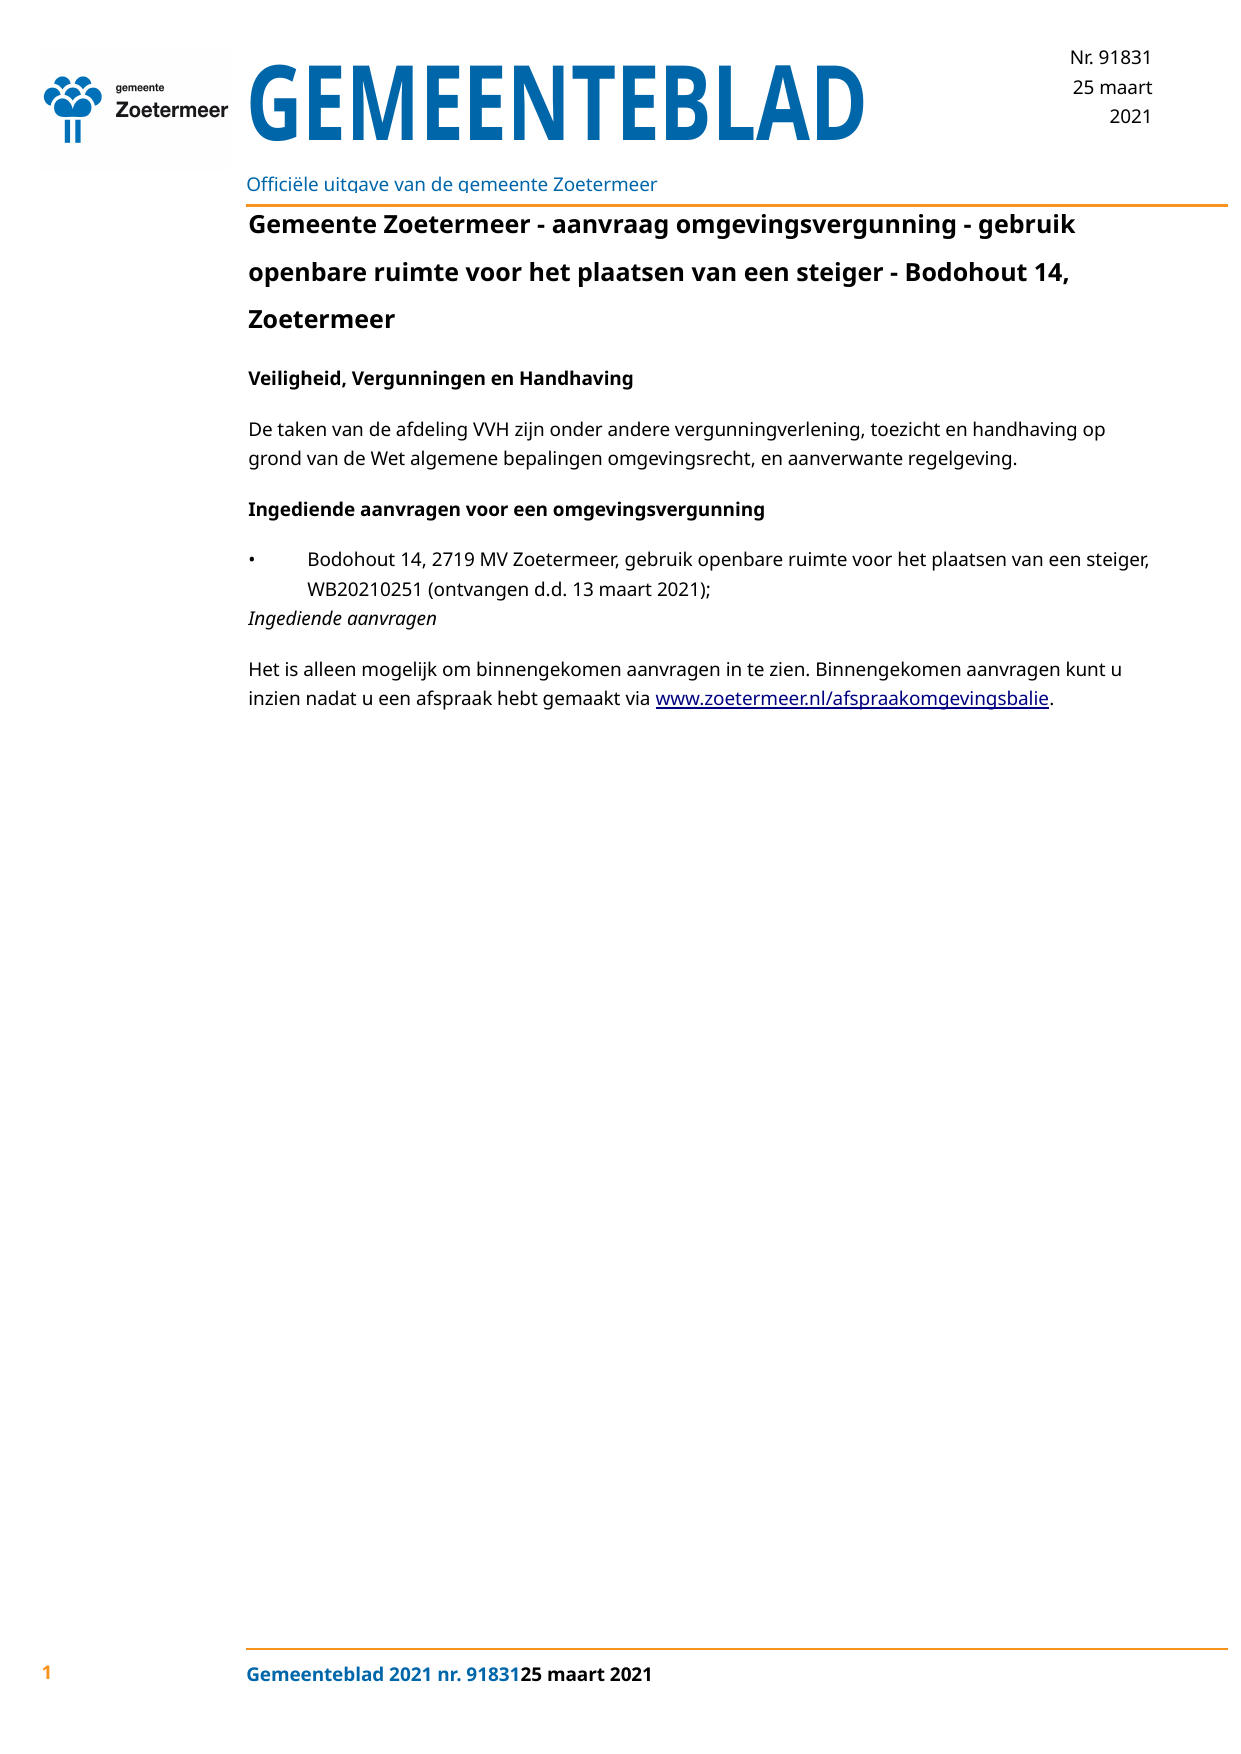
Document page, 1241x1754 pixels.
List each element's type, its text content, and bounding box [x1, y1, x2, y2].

picture [41, 47, 231, 172]
text Gemeente Zoetermeer - aanvraag omgevingsvergunning - gebruik openbare ruimte voor het plaatsen van een steiger - Bodohout 14, Zoetermeer [248, 207, 1152, 336]
text Ingediende aanvragen voor een omgevingsvergunning [248, 496, 1152, 522]
text De taken van de afdeling VVH zijn onder andere vergunningverlening, toezicht en handhaving op grond van de Wet algemene bepalingen omgevingsrecht, en aanverwante regelgeving. [248, 416, 1152, 471]
list Bodohout 14, 2719 MV Zoetermeer, gebruik openbare ruimte voor het plaatsen van een steiger, WB20210251 (ontvangen d.d. 13 maart 2021); [248, 546, 1152, 602]
text Ingediende aanvragen [248, 606, 1152, 631]
text Veiligheid, Vergunningen en Handhaving [248, 366, 1152, 391]
text Het is alleen mogelijk om binnengekomen aanvragen in te zien. Binnengekomen aanvragen kunt u inzien nadat u een afspraak hebt gemaakt via www.zoetermeer.nl/afspraakomgevingsbalie. [248, 656, 1152, 711]
